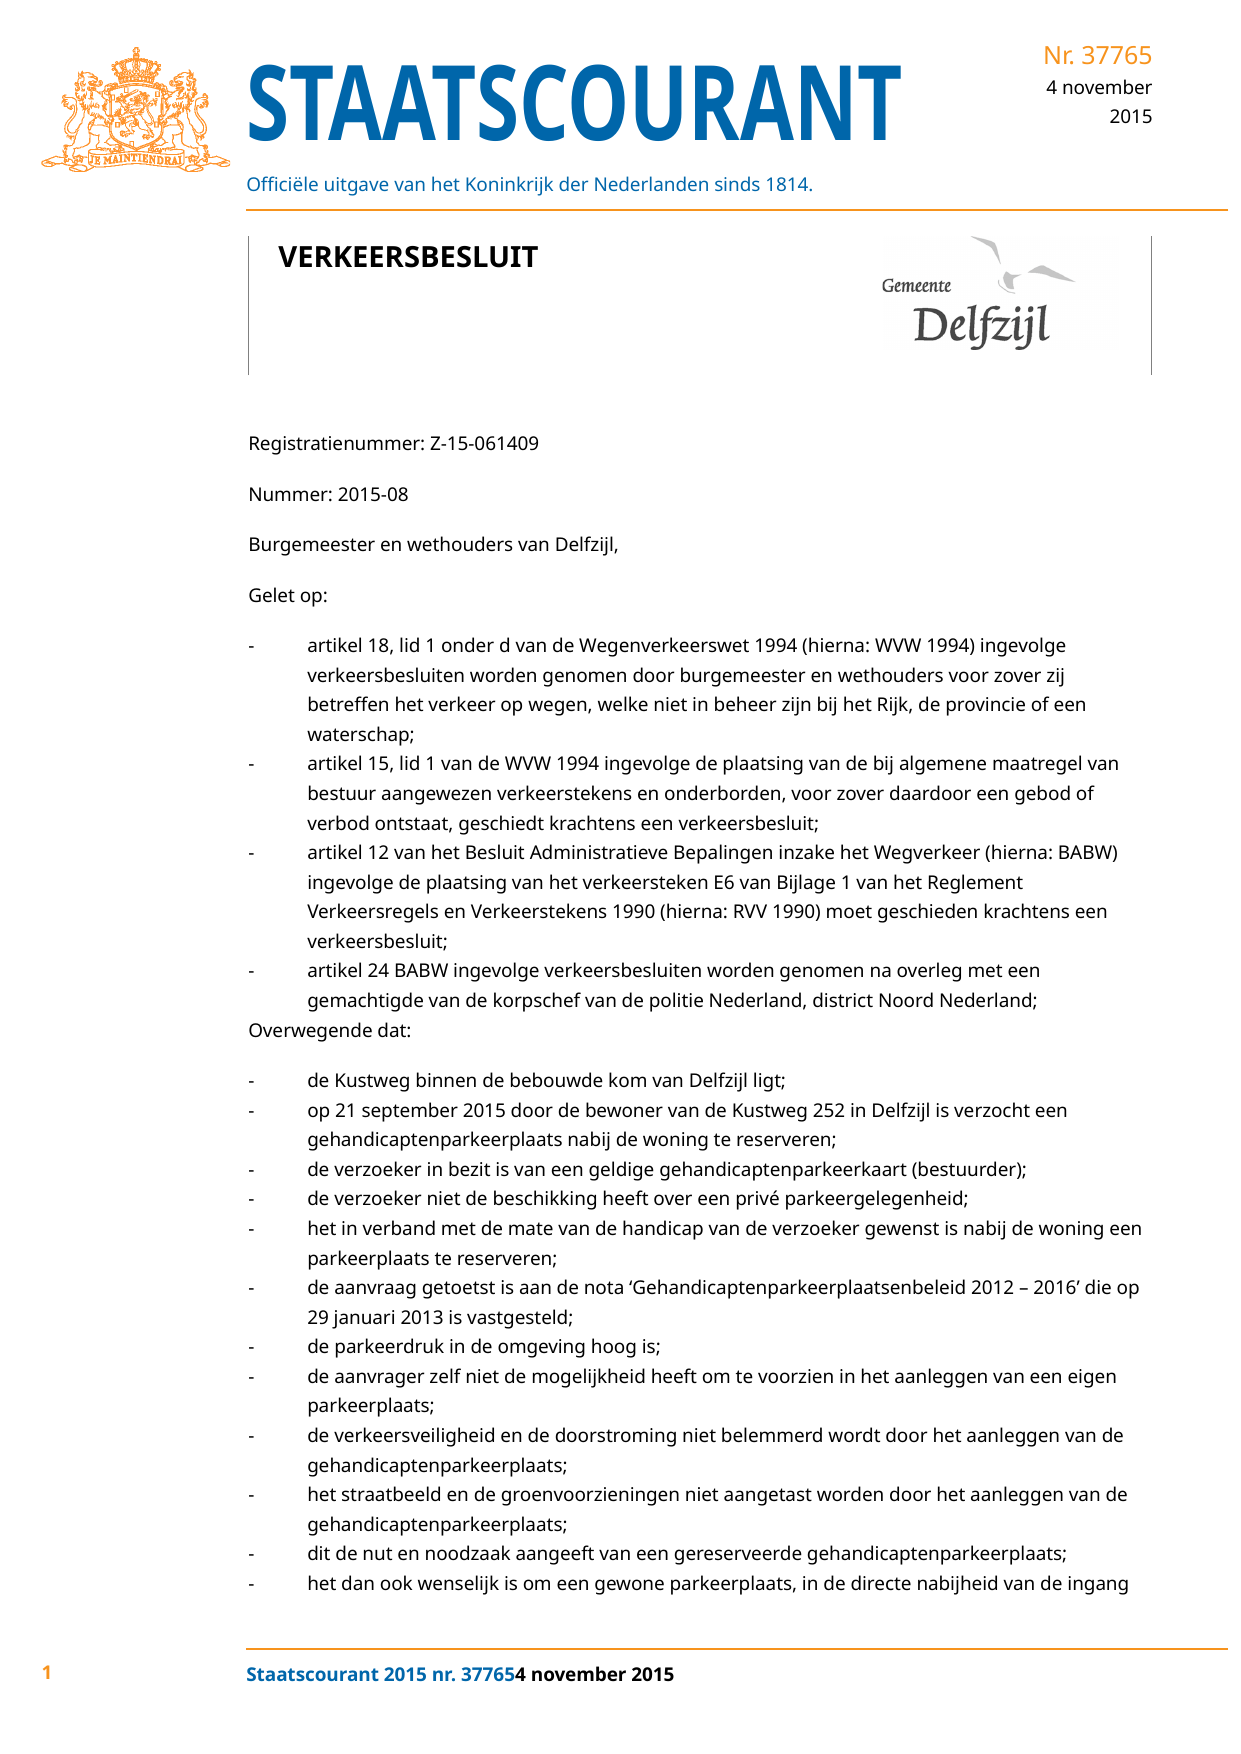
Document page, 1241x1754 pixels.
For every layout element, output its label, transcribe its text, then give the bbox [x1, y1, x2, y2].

text Nummer: 2015-08 [248, 481, 1152, 507]
list artikel 15, lid 1 van de WVW 1994 ingevolge de plaatsing van de bij algemene maatregel van bestuur aangewezen verkeerstekens en onderborden, voor zover daardoor een gebod of verbod ontstaat, geschiedt krachtens een verkeersbesluit; [248, 751, 1152, 836]
text Registratienummer: Z-15-061409 [248, 431, 1152, 456]
list de Kustweg binnen de bebouwde kom van Delfzijl ligt; [248, 1067, 1152, 1093]
text Burgemeester en wethouders van Delfzijl, [248, 531, 1152, 557]
text Overwegende dat: [248, 1017, 1152, 1043]
list de verkeersveiligheid en de doorstroming niet belemmerd wordt door het aanleggen van de gehandicaptenparkeerplaats; [248, 1422, 1152, 1478]
list het straatbeeld en de groenvoorzieningen niet aangetast worden door het aanleggen van de gehandicaptenparkeerplaats; [248, 1481, 1152, 1537]
picture [41, 47, 231, 172]
picture [882, 236, 1119, 350]
list de verzoeker in bezit is van een geldige gehandicaptenparkeerkaart (bestuurder); [248, 1156, 1152, 1182]
list dit de nut en noodzaak aangeeft van een gereserveerde gehandicaptenparkeerplaats; [248, 1541, 1152, 1566]
list artikel 12 van het Besluit Administratieve Bepalingen inzake het Wegverkeer (hierna: BABW) ingevolge de plaatsing van het verkeersteken E6 van Bijlage 1 van het Reglement Verkeersregels en Verkeerstekens 1990 (hierna: RVV 1990) moet geschieden krachtens een verkeersbesluit; [248, 839, 1152, 954]
list artikel 24 BABW ingevolge verkeersbesluiten worden genomen na overleg met een gemachtigde van de korpschef van de politie Nederland, district Noord Nederland; [248, 958, 1152, 1013]
list de parkeerdruk in de omgeving hoog is; [248, 1333, 1152, 1359]
list artikel 18, lid 1 onder d van de Wegenverkeerswet 1994 (hierna: WVW 1994) ingevolge verkeersbesluiten worden genomen door burgemeester en wethouders voor zover zij betreffen het verkeer op wegen, welke niet in beheer zijn bij het Rijk, de provincie of een waterschap; [248, 632, 1152, 747]
list de aanvrager zelf niet de mogelijkheid heeft om te voorzien in het aanleggen van een eigen parkeerplaats; [248, 1363, 1152, 1418]
table_header VERKEERSBESLUIT [249, 236, 850, 375]
list de aanvraag getoetst is aan de nota ‘Gehandicaptenparkeerplaatsenbeleid 2012 – 2016’ die op 29 januari 2013 is vastgesteld; [248, 1274, 1152, 1330]
list de verzoeker niet de beschikking heeft over een privé parkeergelegenheid; [248, 1186, 1152, 1211]
list het dan ook wenselijk is om een gewone parkeerplaats, in de directe nabijheid van de ingang [248, 1570, 1152, 1596]
text Gelet op: [248, 582, 1152, 608]
list het in verband met de mate van de handicap van de verzoeker gewenst is nabij de woning een parkeerplaats te reserveren; [248, 1215, 1152, 1271]
list op 21 september 2015 door de bewoner van de Kustweg 252 in Delfzijl is verzocht een gehandicaptenparkeerplaats nabij de woning te reserveren; [248, 1097, 1152, 1152]
table_header [850, 236, 1151, 375]
